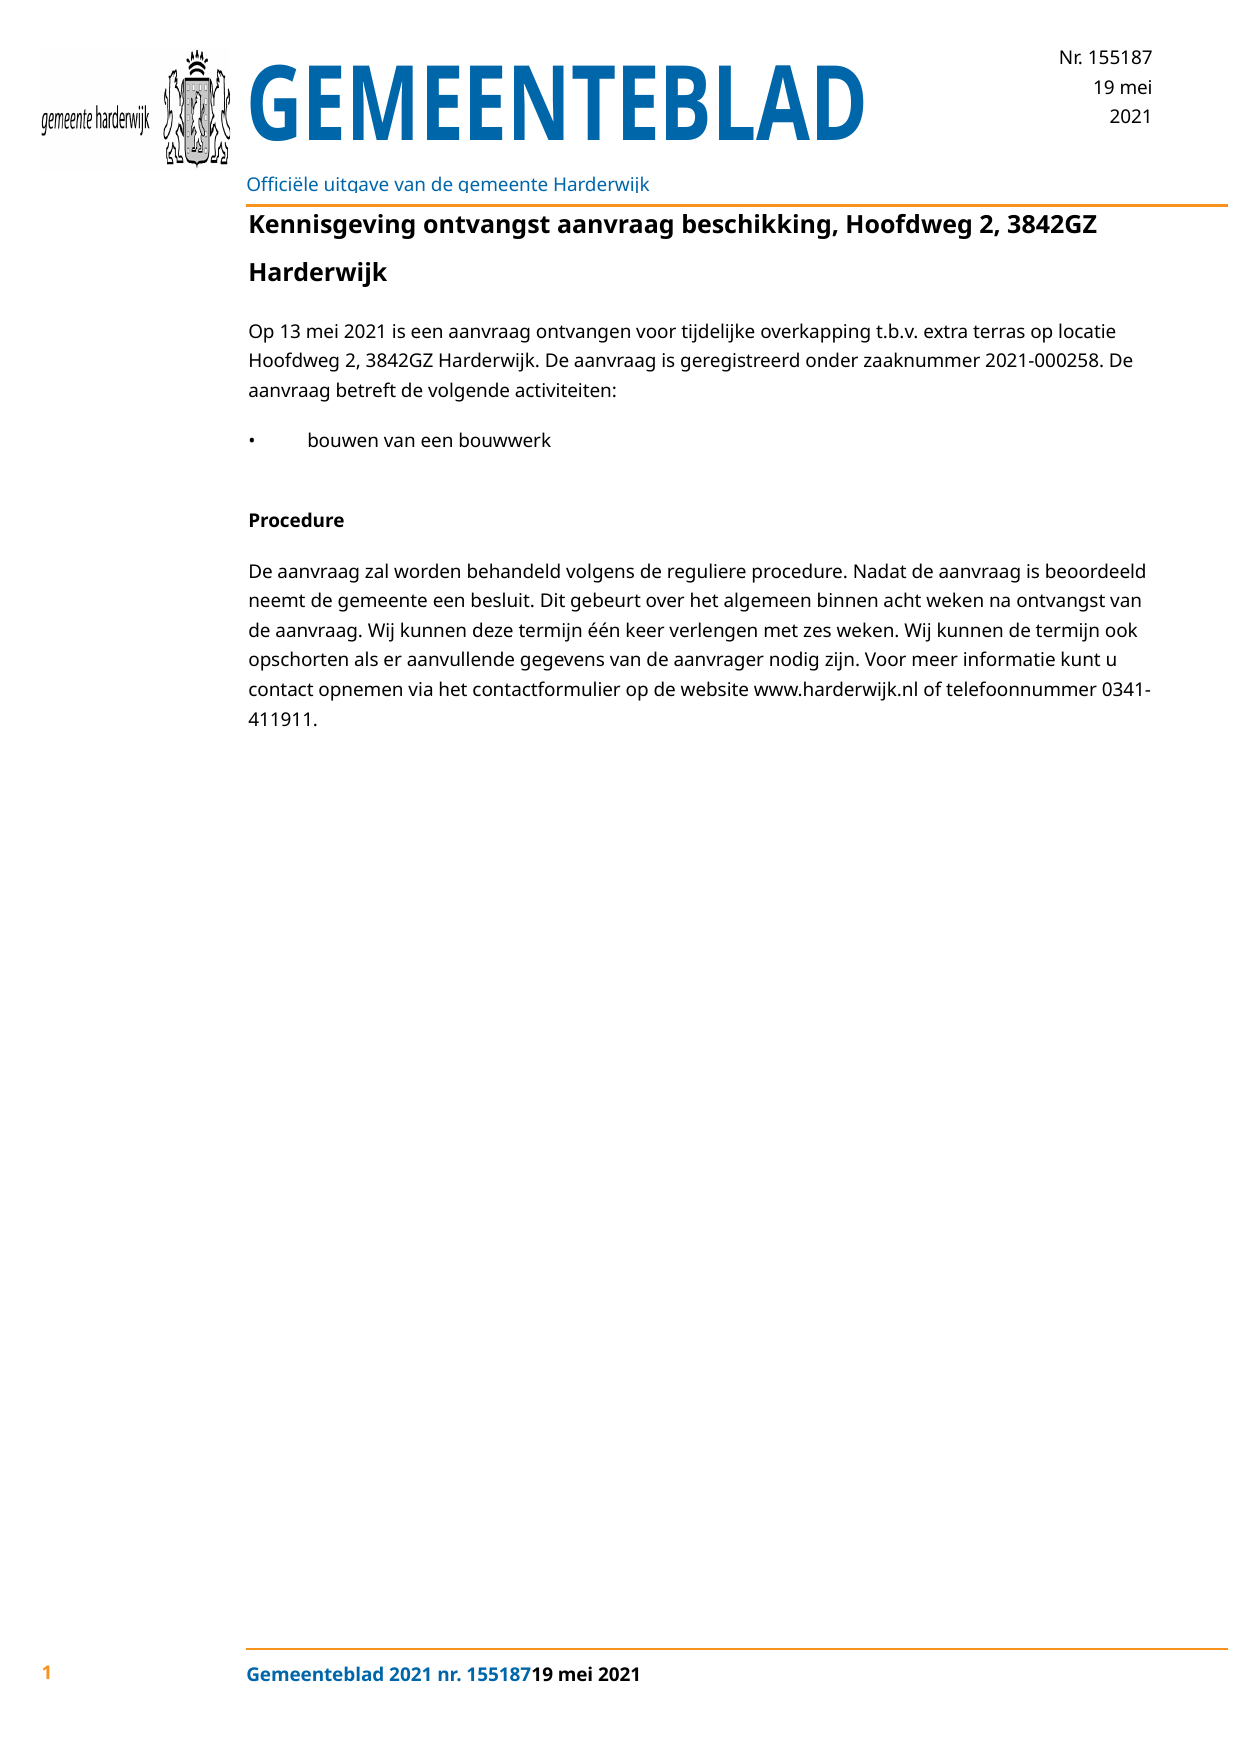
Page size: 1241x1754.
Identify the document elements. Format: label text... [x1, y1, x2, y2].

text De aanvraag zal worden behandeld volgens de reguliere procedure. Nadat de aanvraag is beoordeeld neemt de gemeente een besluit. Dit gebeurt over het algemeen binnen acht weken na ontvangst van de aanvraag. Wij kunnen deze termijn één keer verlengen met zes weken. Wij kunnen de termijn ook opschorten als er aanvullende gegevens van de aanvrager nodig zijn. Voor meer informatie kunt u contact opnemen via het contactformulier op de website www.harderwijk.nl of telefoonnummer 0341-411911. [248, 558, 1152, 732]
list bouwen van een bouwwerk [248, 427, 1152, 453]
text Kennisgeving ontvangst aanvraag beschikking, Hoofdweg 2, 3842GZ Harderwijk [248, 207, 1152, 288]
text Procedure [248, 507, 1152, 533]
text Op 13 mei 2021 is een aanvraag ontvangen voor tijdelijke overkapping t.b.v. extra terras op locatie Hoofdweg 2, 3842GZ Harderwijk. De aanvraag is geregistreerd onder zaaknummer 2021-000258. De aanvraag betreft de volgende activiteiten: [248, 318, 1152, 403]
picture [41, 47, 231, 172]
